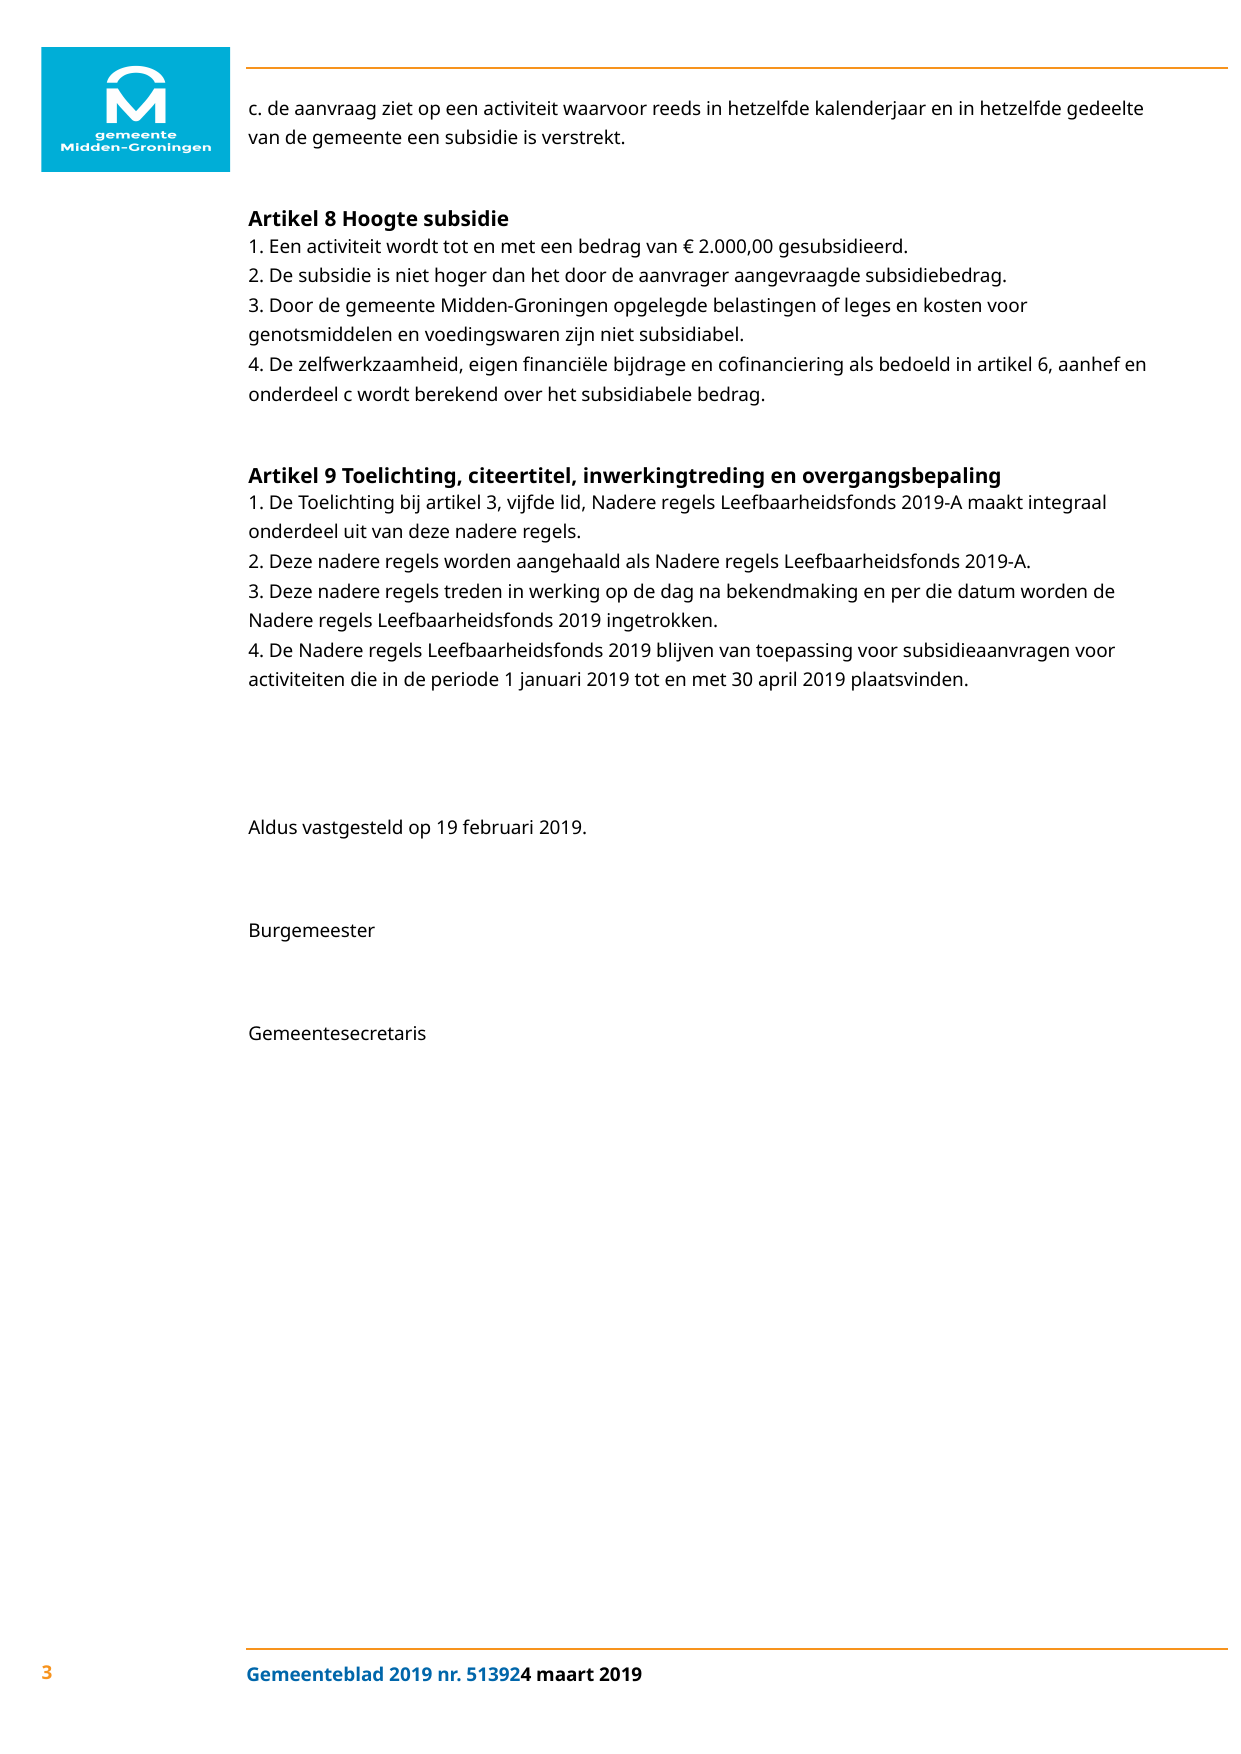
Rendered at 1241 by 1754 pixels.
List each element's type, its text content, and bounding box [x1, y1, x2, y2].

picture [184, 146, 190, 153]
text 3. Door de gemeente Midden-Groningen opgelegde belastingen of leges en kosten voor genotsmiddelen en voedingswaren zijn niet subsidiabel. [248, 292, 1152, 347]
text Gemeentesecretaris [248, 1020, 1152, 1046]
text 1. Een activiteit wordt tot en met een bedrag van € 2.000,00 gesubsidieerd. [248, 233, 1152, 258]
text Artikel 9 Toelichting, citeertitel, inwerkingtreding en overgangsbepaling [248, 461, 1152, 489]
picture [107, 89, 165, 122]
text Artikel 8 Hoogte subsidie [248, 204, 1152, 233]
text 2. De subsidie is niet hoger dan het door de aanvrager aangevraagde subsidiebedrag. [248, 262, 1152, 288]
text 2. Deze nadere regels worden aangehaald als Nadere regels Leefbaarheidsfonds 2019-A. [248, 548, 1152, 574]
text 1. De Toelichting bij artikel 3, vijfde lid, Nadere regels Leefbaarheidsfonds 2019-A maakt integraal onderdeel uit van deze nadere regels. [248, 489, 1152, 544]
text Burgemeester [248, 917, 1152, 943]
text c. de aanvraag ziet op een activiteit waarvoor reeds in hetzelfde kalenderjaar en in hetzelfde gedeelte van de gemeente een subsidie is verstrekt. [248, 95, 1152, 150]
text 4. De zelfwerkzaamheid, eigen financiële bijdrage en cofinanciering als bedoeld in artikel 6, aanhef en onderdeel c wordt berekend over het subsidiabele bedrag. [248, 351, 1152, 406]
text 4. De Nadere regels Leefbaarheidsfonds 2019 blijven van toepassing voor subsidieaanvragen voor activiteiten die in de periode 1 januari 2019 tot en met 30 april 2019 plaatsvinden. [248, 637, 1152, 692]
text 3. Deze nadere regels treden in werking op de dag na bekendmaking en per die datum worden de Nadere regels Leefbaarheidsfonds 2019 ingetrokken. [248, 578, 1152, 633]
text Aldus vastgesteld op 19 februari 2019. [248, 814, 1152, 840]
picture [108, 66, 164, 82]
